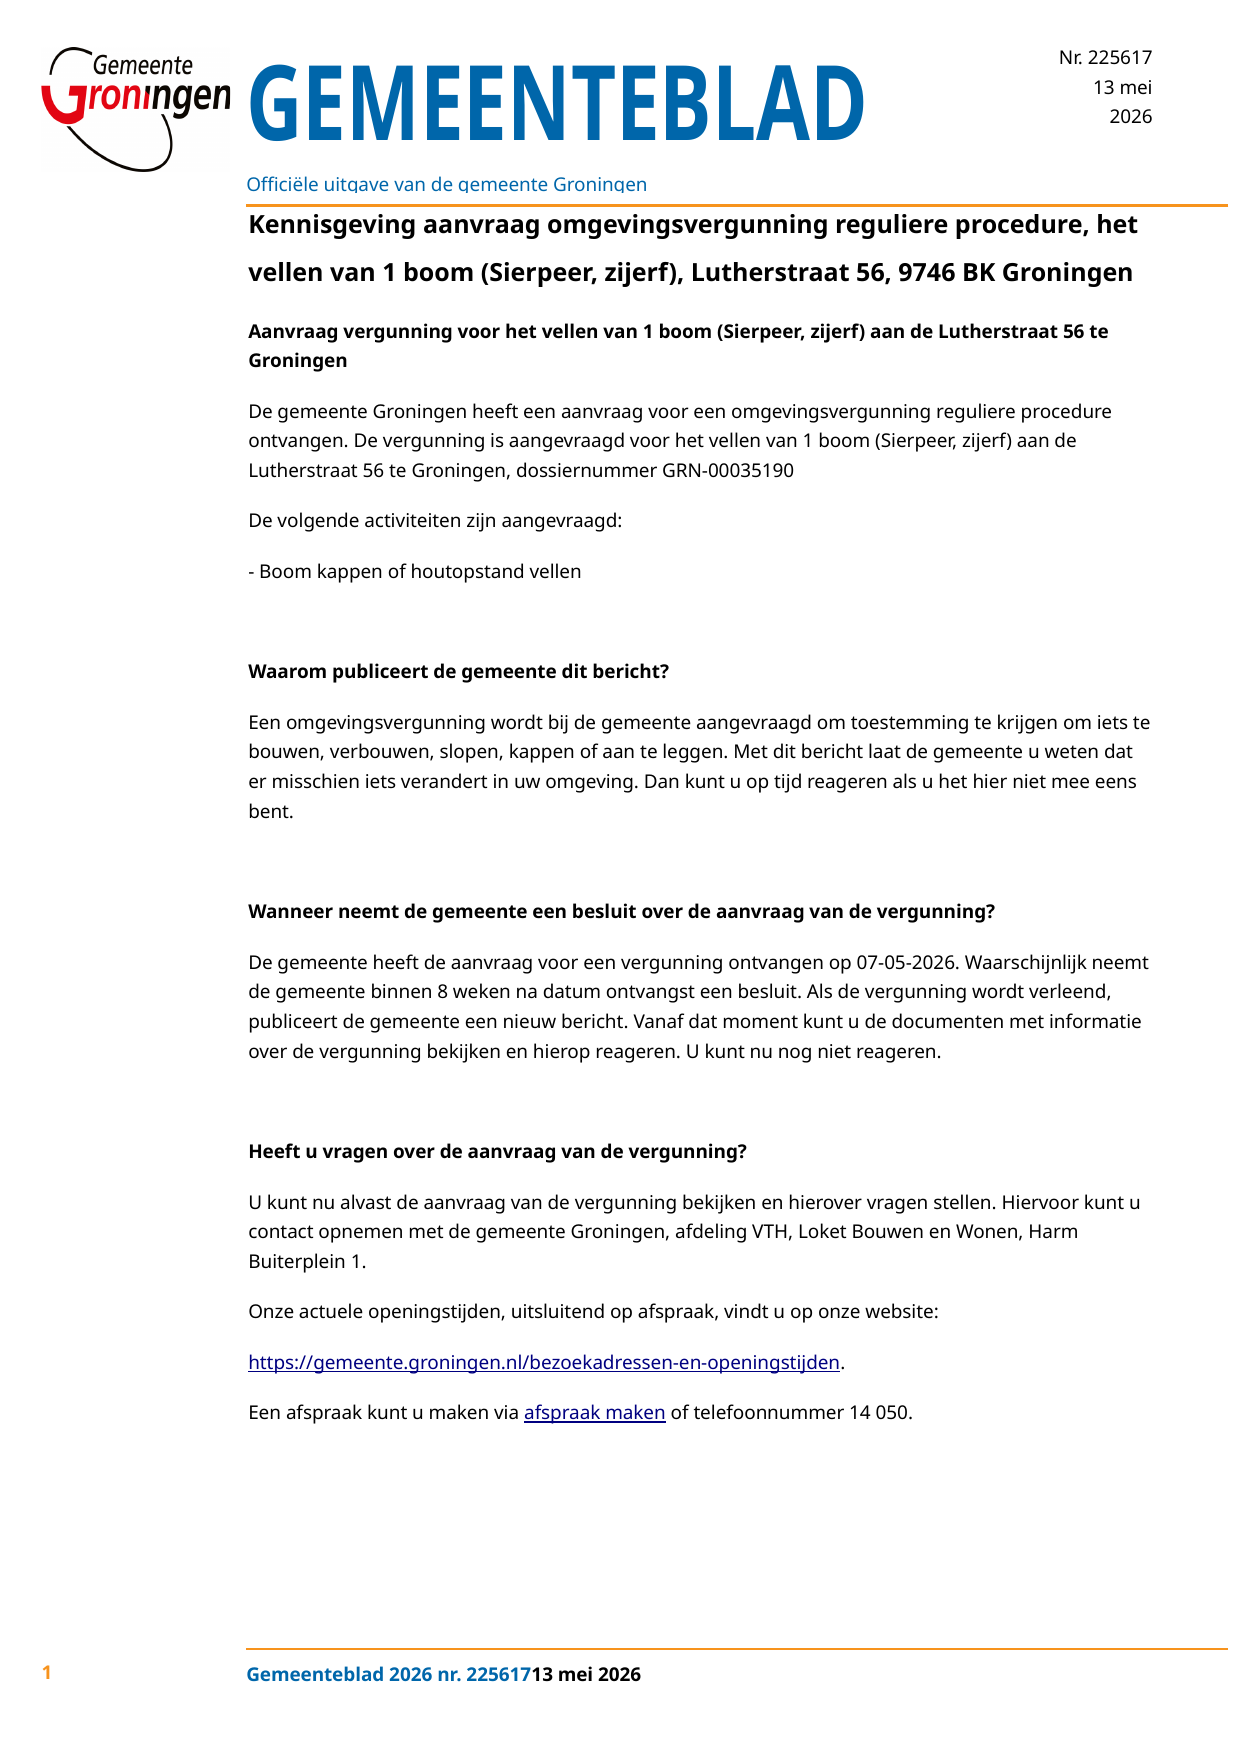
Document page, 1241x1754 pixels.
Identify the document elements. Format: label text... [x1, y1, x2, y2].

text - Boom kappen of houtopstand vellen [248, 558, 1152, 584]
text Een afspraak kunt u maken via afspraak maken of telefoonnummer 14 050. [248, 1399, 1152, 1425]
text Een omgevingsvergunning wordt bij de gemeente aangevraagd om toestemming te krijgen om iets te bouwen, verbouwen, slopen, kappen of aan te leggen. Met dit bericht laat de gemeente u weten dat er misschien iets verandert in uw omgeving. Dan kunt u op tijd reageren als u het hier niet mee eens bent. [248, 709, 1152, 824]
text Aanvraag vergunning voor het vellen van 1 boom (Sierpeer, zijerf) aan de Lutherstraat 56 te Groningen [248, 318, 1152, 373]
text Heeft u vragen over de aanvraag van de vergunning? [248, 1139, 1152, 1164]
text https://gemeente.groningen.nl/bezoekadressen-en-openingstijden. [248, 1349, 1152, 1375]
text De gemeente Groningen heeft een aanvraag voor een omgevingsvergunning reguliere procedure ontvangen. De vergunning is aangevraagd voor het vellen van 1 boom (Sierpeer, zijerf) aan de Lutherstraat 56 te Groningen, dossiernummer GRN-00035190 [248, 398, 1152, 483]
picture [41, 47, 231, 172]
text Onze actuele openingstijden, uitsluitend op afspraak, vindt u op onze website: [248, 1299, 1152, 1324]
text U kunt nu alvast de aanvraag van de vergunning bekijken en hierover vragen stellen. Hiervoor kunt u contact opnemen met de gemeente Groningen, afdeling VTH, Loket Bouwen en Wonen, Harm Buiterplein 1. [248, 1189, 1152, 1274]
text Waarom publiceert de gemeente dit bericht? [248, 659, 1152, 684]
text De volgende activiteiten zijn aangevraagd: [248, 507, 1152, 533]
text De gemeente heeft de aanvraag voor een vergunning ontvangen op 07-05-2026. Waarschijnlijk neemt de gemeente binnen 8 weken na datum ontvangst een besluit. Als de vergunning wordt verleend, publiceert de gemeente een nieuw bericht. Vanaf dat moment kunt u de documenten met informatie over de vergunning bekijken en hierop reageren. U kunt nu nog niet reageren. [248, 949, 1152, 1064]
text Kennisgeving aanvraag omgevingsvergunning reguliere procedure, het vellen van 1 boom (Sierpeer, zijerf), Lutherstraat 56, 9746 BK Groningen [248, 207, 1152, 288]
text Wanneer neemt de gemeente een besluit over de aanvraag van de vergunning? [248, 899, 1152, 924]
